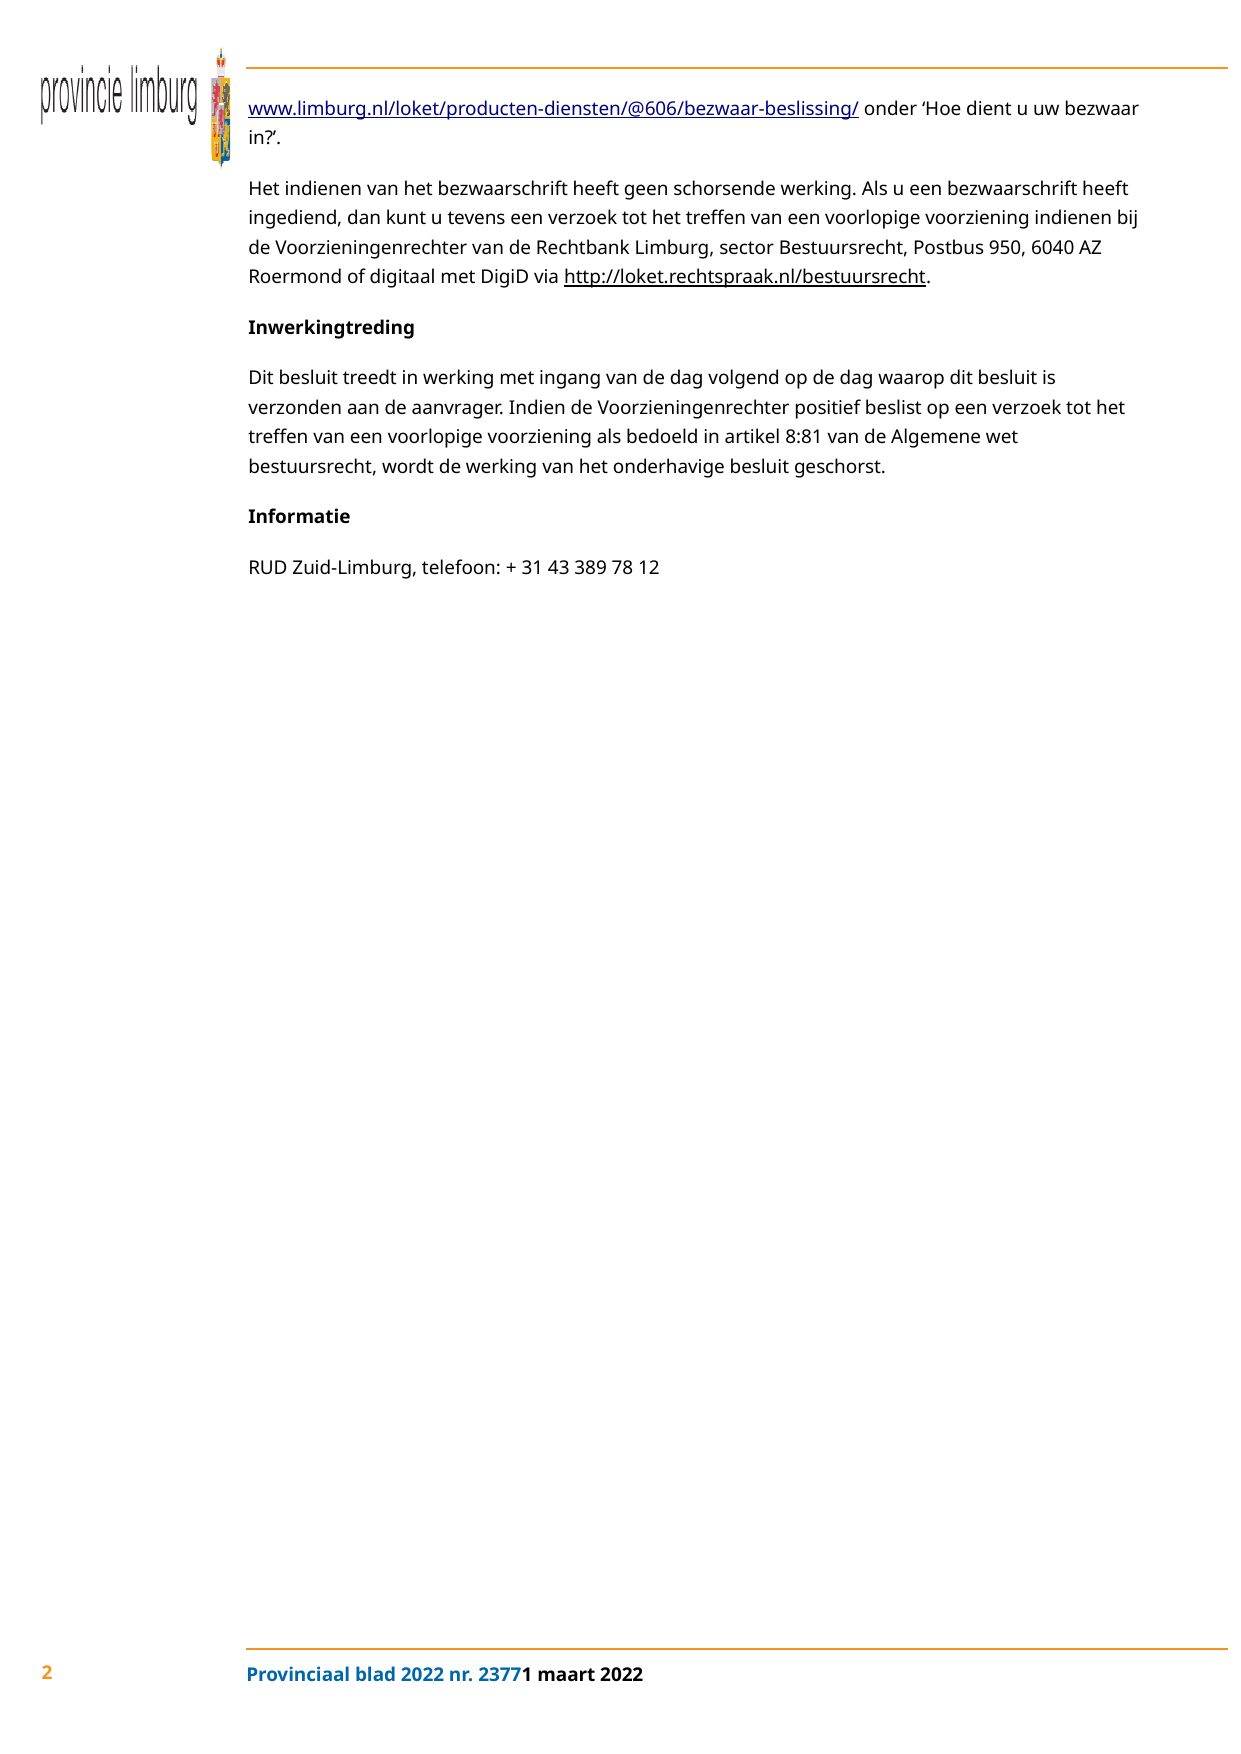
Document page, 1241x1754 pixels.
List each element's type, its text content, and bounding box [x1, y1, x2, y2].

text Het indienen van het bezwaarschrift heeft geen schorsende werking. Als u een bezwaarschrift heeft ingediend, dan kunt u tevens een verzoek tot het treffen van een voorlopige voorziening indienen bij de Voorzieningenrechter van de Rechtbank Limburg, sector Bestuursrecht, Postbus 950, 6040 AZ Roermond of digitaal met DigiD via http://loket.rechtspraak.nl/bestuursrecht. [248, 175, 1152, 289]
text Dit besluit treedt in werking met ingang van de dag volgend op de dag waarop dit besluit is verzonden aan de aanvrager. Indien de Voorzieningenrechter positief beslist op een verzoek tot het treffen van een voorlopige voorziening als bedoeld in artikel 8:81 van de Algemene wet bestuursrecht, wordt de werking van het onderhavige besluit geschorst. [248, 364, 1152, 479]
text Inwerkingtreding [248, 314, 1152, 340]
text RUD Zuid-Limburg, telefoon: + 31 43 389 78 12 [248, 554, 1152, 580]
text Informatie [248, 503, 1152, 529]
text www.limburg.nl/loket/producten-diensten/@606/bezwaar-beslissing/ onder ‘Hoe dient u uw bezwaar in?’. [248, 95, 1152, 150]
picture [41, 47, 231, 172]
